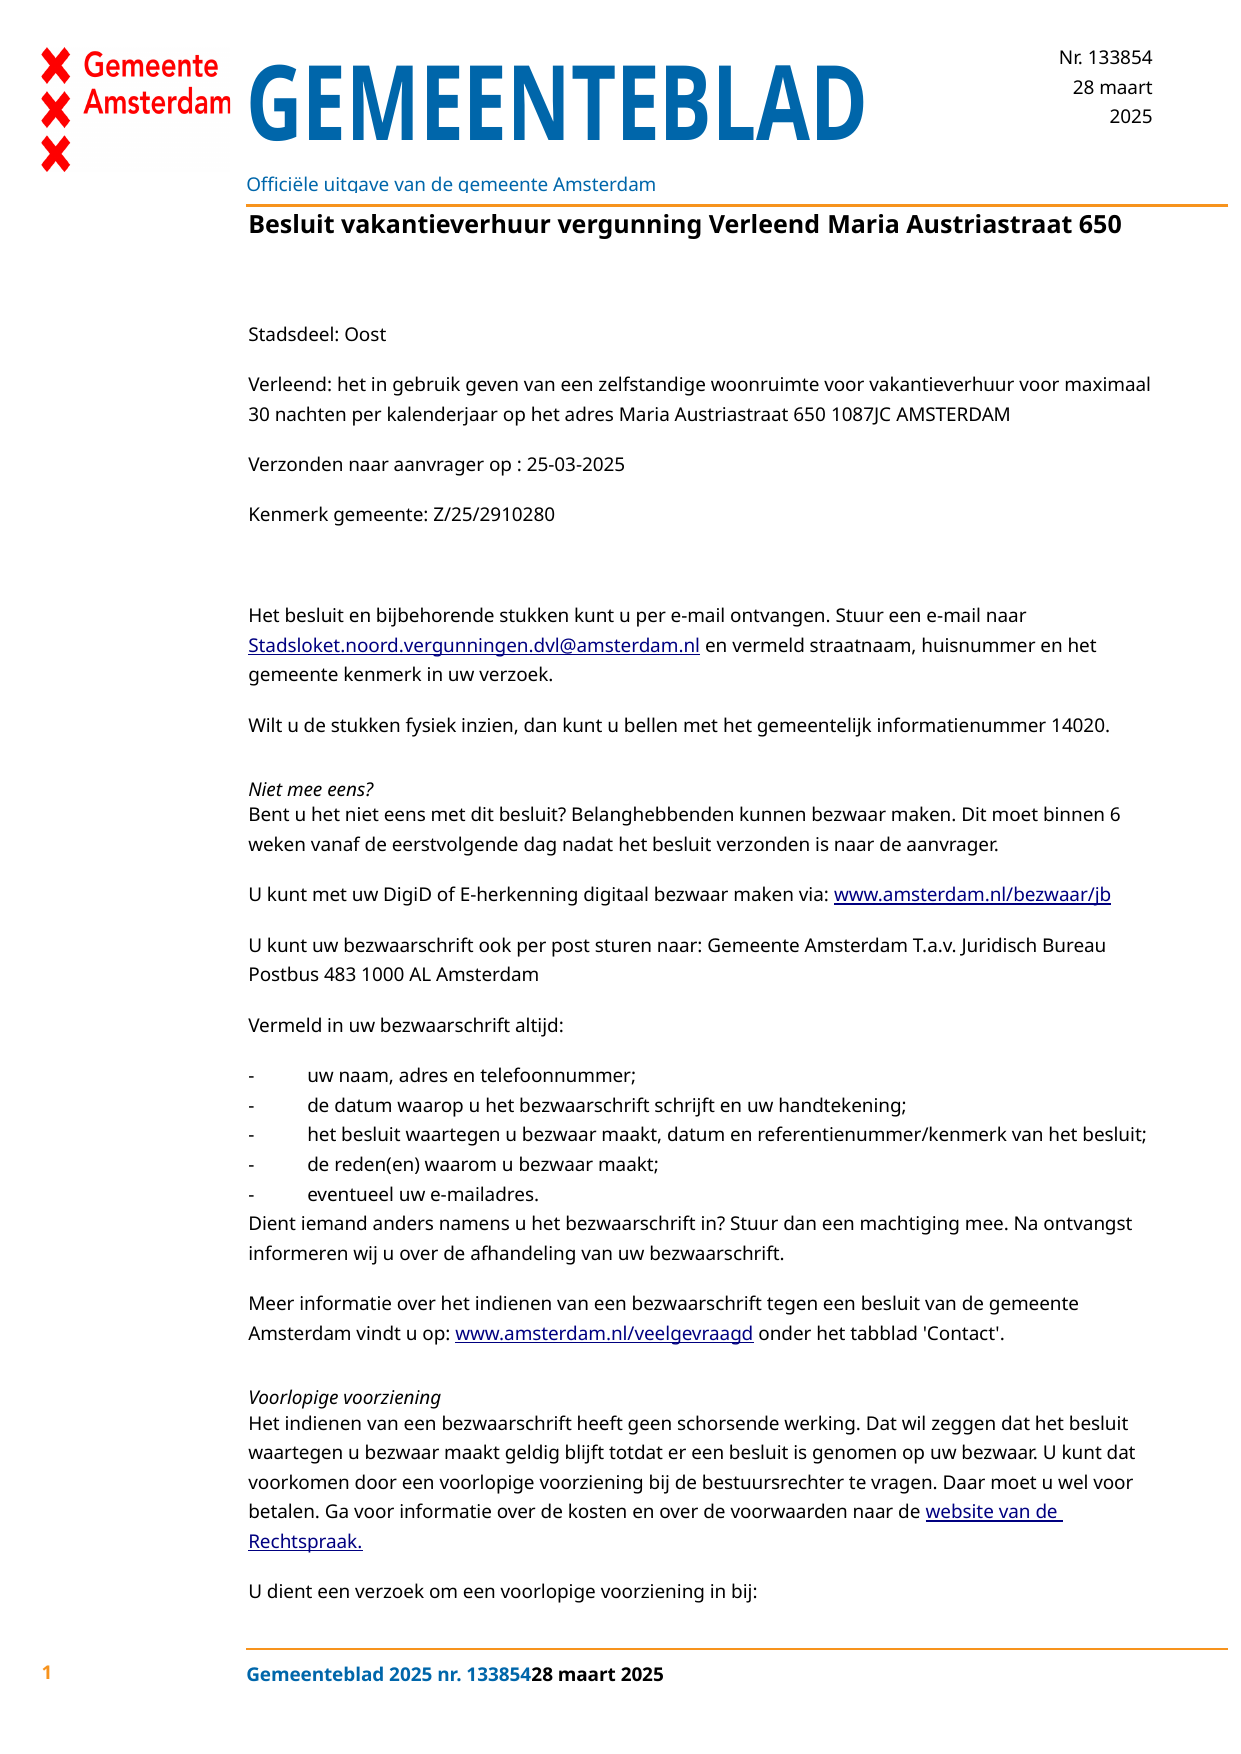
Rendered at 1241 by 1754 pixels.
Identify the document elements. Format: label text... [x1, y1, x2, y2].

list het besluit waartegen u bezwaar maakt, datum en referentienummer/kenmerk van het besluit; [248, 1122, 1152, 1147]
list de datum waarop u het bezwaarschrift schrijft en uw handtekening; [248, 1092, 1152, 1118]
text U kunt met uw DigiD of E-herkenning digitaal bezwaar maken via: www.amsterdam.nl/bezwaar/jb [248, 882, 1152, 907]
text Besluit vakantieverhuur vergunning Verleend Maria Austriastraat 650 [248, 207, 1152, 241]
text Stadsdeel: Oost [248, 321, 1152, 346]
text Verleend: het in gebruik geven van een zelfstandige woonruimte voor vakantieverhuur voor maximaal 30 nachten per kalenderjaar op het adres Maria Austriastraat 650 1087JC AMSTERDAM [248, 371, 1152, 426]
list uw naam, adres en telefoonnummer; [248, 1062, 1152, 1088]
text Vermeld in uw bezwaarschrift altijd: [248, 1012, 1152, 1038]
text Niet mee eens? [248, 776, 1152, 802]
text Wilt u de stukken fysiek inzien, dan kunt u bellen met het gemeentelijk informatienummer 14020. [248, 712, 1152, 738]
text Het indienen van een bezwaarschrift heeft geen schorsende werking. Dat wil zeggen dat het besluit waartegen u bezwaar maakt geldig blijft totdat er een besluit is genomen op uw bezwaar. U kunt dat voorkomen door een voorlopige voorziening bij de bestuursrechter te vragen. Daar moet u wel voor betalen. Ga voor informatie over de kosten en over de voorwaarden naar de website van de Rechtspraak. [248, 1410, 1152, 1554]
text Voorlopige voorziening [248, 1384, 1152, 1410]
text Het besluit en bijbehorende stukken kunt u per e-mail ontvangen. Stuur een e-mail naar Stadsloket.noord.vergunningen.dvl@amsterdam.nl en vermeld straatnaam, huisnummer en het gemeente kenmerk in uw verzoek. [248, 602, 1152, 687]
text Meer informatie over het indienen van een bezwaarschrift tegen een besluit van de gemeente Amsterdam vindt u op: www.amsterdam.nl/veelgevraagd onder het tabblad 'Contact'. [248, 1290, 1152, 1346]
list eventueel uw e-mailadres. [248, 1181, 1152, 1207]
text U kunt uw bezwaarschrift ook per post sturen naar: Gemeente Amsterdam T.a.v. Juridisch Bureau Postbus 483 1000 AL Amsterdam [248, 932, 1152, 987]
text Bent u het niet eens met dit besluit? Belanghebbenden kunnen bezwaar maken. Dit moet binnen 6 weken vanaf de eerstvolgende dag nadat het besluit verzonden is naar de aanvrager. [248, 802, 1152, 857]
text U dient een verzoek om een voorlopige voorziening in bij: [248, 1578, 1152, 1604]
text Kenmerk gemeente: Z/25/2910280 [248, 502, 1152, 527]
text Verzonden naar aanvrager op : 25-03-2025 [248, 451, 1152, 477]
picture [41, 47, 231, 172]
list de reden(en) waarom u bezwaar maakt; [248, 1151, 1152, 1177]
text Dient iemand anders namens u het bezwaarschrift in? Stuur dan een machtiging mee. Na ontvangst informeren wij u over de afhandeling van uw bezwaarschrift. [248, 1210, 1152, 1266]
